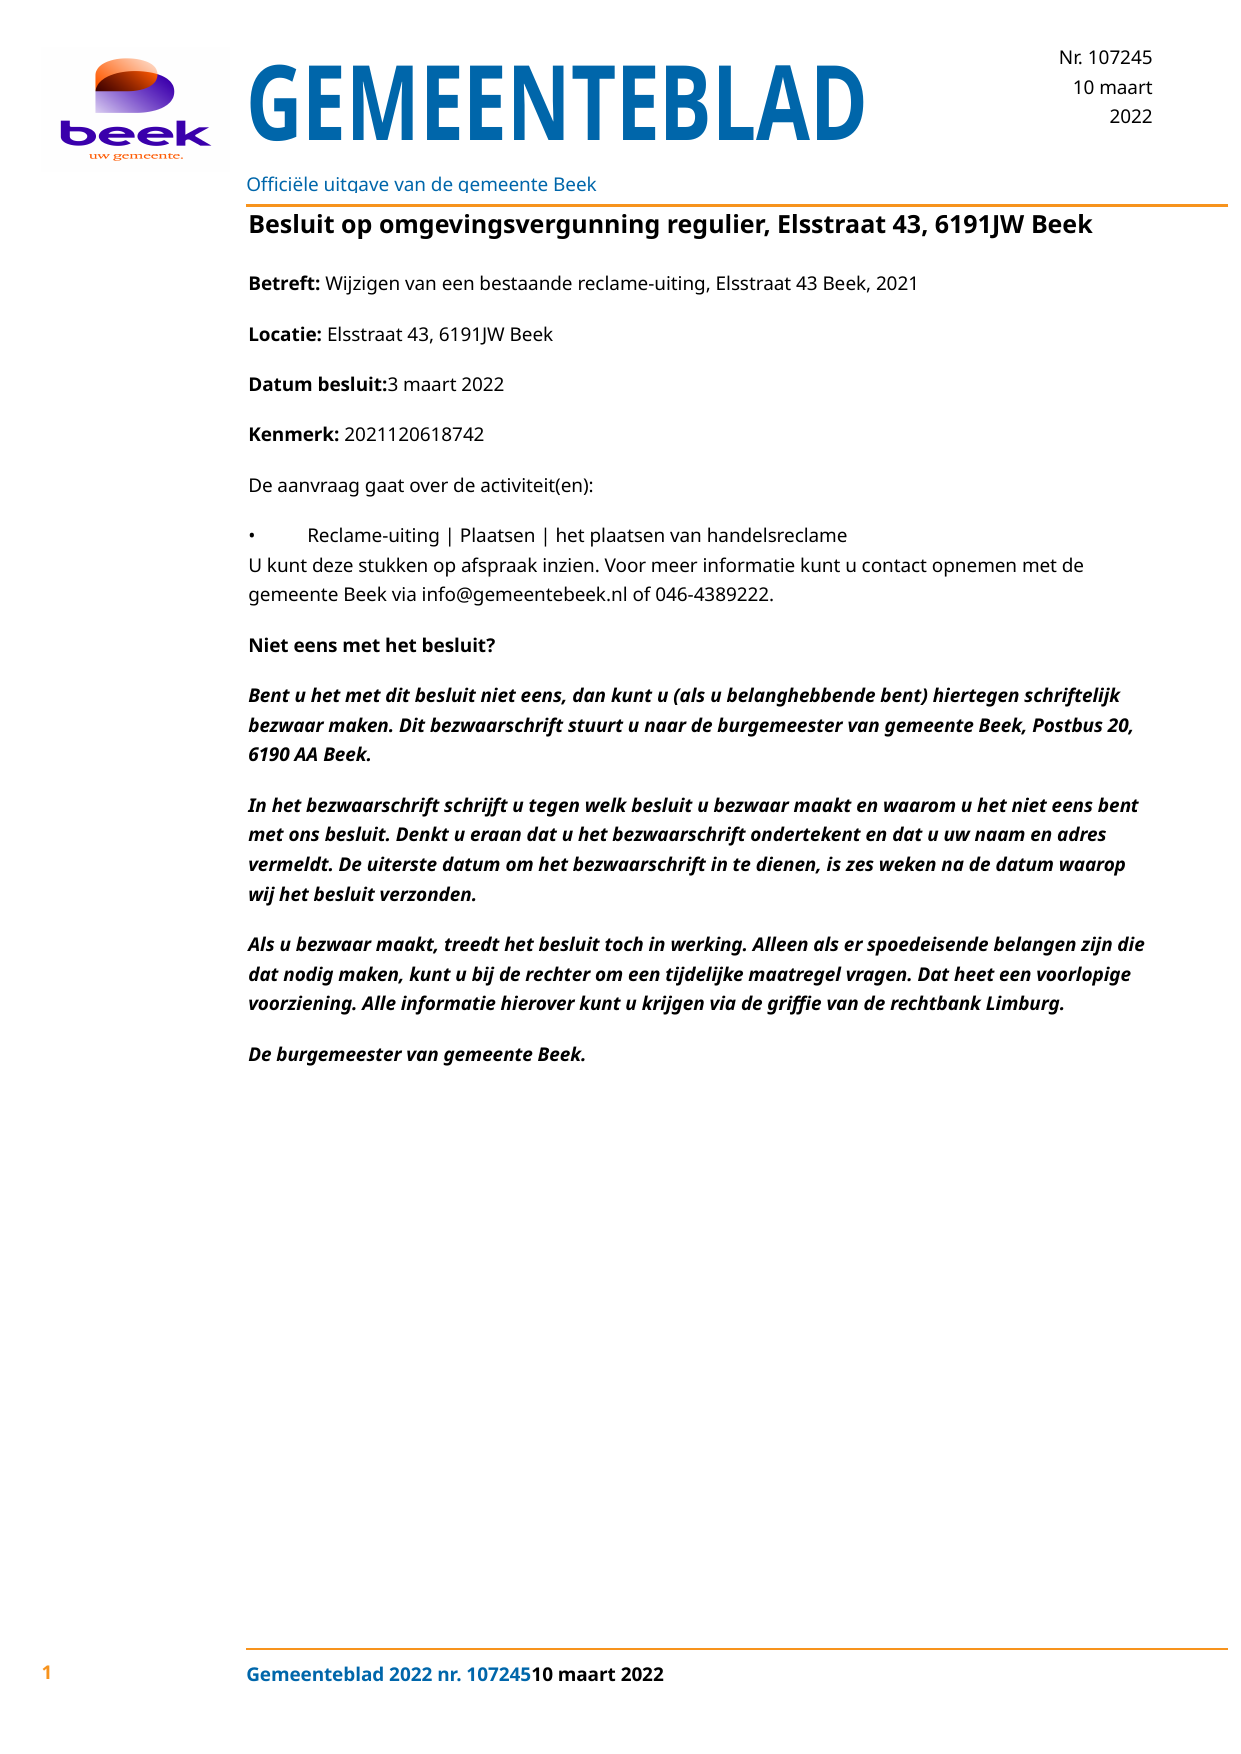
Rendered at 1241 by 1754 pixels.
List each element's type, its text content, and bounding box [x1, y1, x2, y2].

list Reclame-uiting | Plaatsen | het plaatsen van handelsreclame [248, 522, 1152, 548]
text Besluit op omgevingsvergunning regulier, Elsstraat 43, 6191JW Beek [248, 207, 1152, 241]
text Bent u het met dit besluit niet eens, dan kunt u (als u belanghebbende bent) hiertegen schriftelijk bezwaar maken. Dit bezwaarschrift stuurt u naar de burgemeester van gemeente Beek, Postbus 20, 6190 AA Beek. [248, 682, 1152, 767]
text Locatie: Elsstraat 43, 6191JW Beek [248, 321, 1152, 346]
text Datum besluit:3 maart 2022 [248, 371, 1152, 397]
text In het bezwaarschrift schrijft u tegen welk besluit u bezwaar maakt en waarom u het niet eens bent met ons besluit. Denkt u eraan dat u het bezwaarschrift ondertekent en dat u uw naam en adres vermeldt. De uiterste datum om het bezwaarschrift in te dienen, is zes weken na de datum waarop wij het besluit verzonden. [248, 792, 1152, 906]
text Kenmerk: 2021120618742 [248, 422, 1152, 447]
text U kunt deze stukken op afspraak inzien. Voor meer informatie kunt u contact opnemen met de gemeente Beek via info@gemeentebeek.nl of 046-4389222. [248, 552, 1152, 607]
text De aanvraag gaat over de activiteit(en): [248, 472, 1152, 498]
text Niet eens met het besluit? [248, 632, 1152, 658]
text De burgemeester van gemeente Beek. [248, 1041, 1152, 1066]
text Betreft: Wijzigen van een bestaande reclame-uiting, Elsstraat 43 Beek, 2021 [248, 270, 1152, 296]
picture [41, 47, 231, 172]
text Als u bezwaar maakt, treedt het besluit toch in werking. Alleen als er spoedeisende belangen zijn die dat nodig maken, kunt u bij de rechter om een tijdelijke maatregel vragen. Dat heet een voorlopige voorziening. Alle informatie hierover kunt u krijgen via de griffie van de rechtbank Limburg. [248, 931, 1152, 1016]
